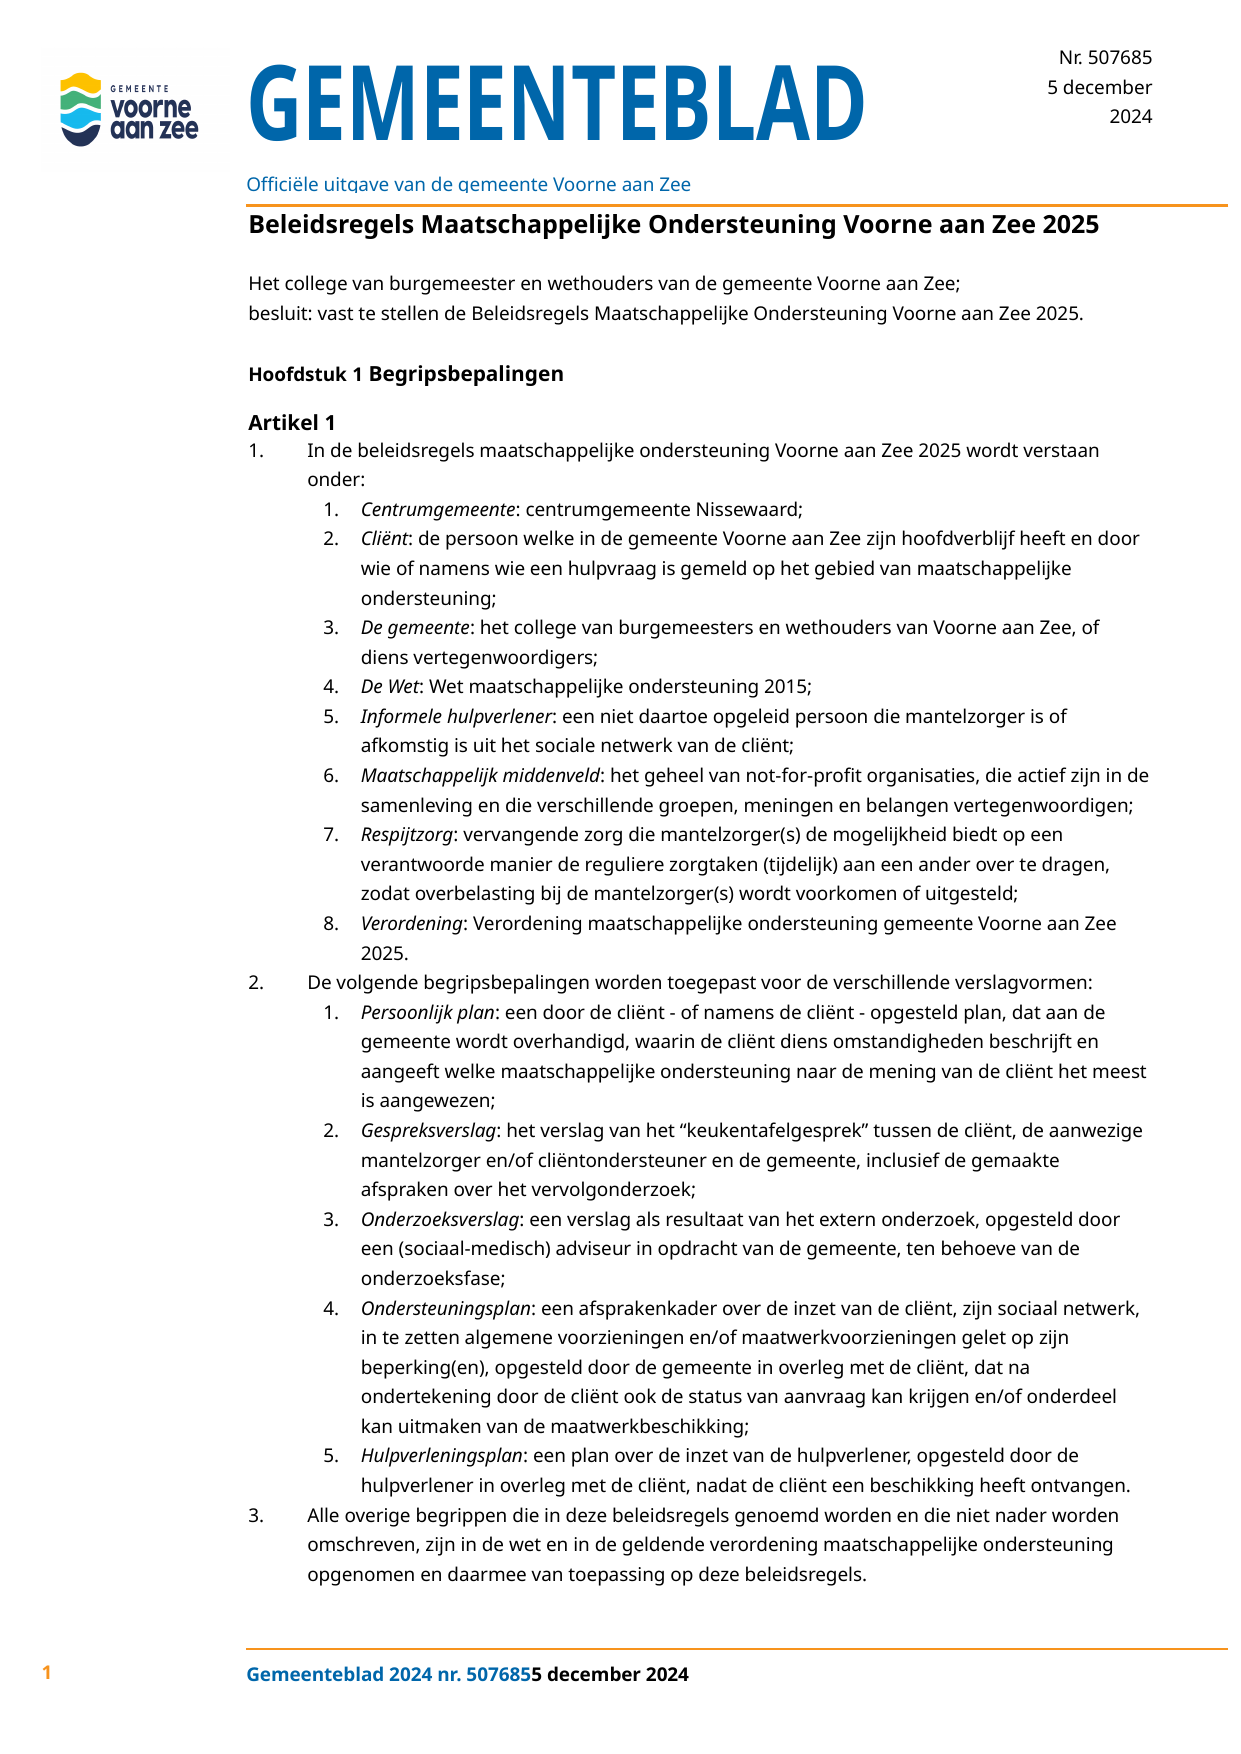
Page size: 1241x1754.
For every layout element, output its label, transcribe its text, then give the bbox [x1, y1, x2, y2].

text Beleidsregels Maatschappelijke Ondersteuning Voorne aan Zee 2025 [248, 207, 1152, 241]
list Cliënt: de persoon welke in de gemeente Voorne aan Zee zijn hoofdverblijf heeft en door wie of namens wie een hulpvraag is gemeld op het gebied van maatschappelijke ondersteuning; [323, 526, 1152, 610]
text besluit: vast te stellen de Beleidsregels Maatschappelijke Ondersteuning Voorne aan Zee 2025. [248, 300, 1152, 326]
list Respijtzorg: vervangende zorg die mantelzorger(s) de mogelijkheid biedt op een verantwoorde manier de reguliere zorgtaken (tijdelijk) aan een ander over te dragen, zodat overbelasting bij de mantelzorger(s) wordt voorkomen of uitgesteld; [323, 821, 1152, 906]
list Onderzoeksverslag: een verslag als resultaat van het extern onderzoek, opgesteld door een (sociaal-medisch) adviseur in opdracht van de gemeente, ten behoeve van de onderzoeksfase; [323, 1206, 1152, 1291]
list De Wet: Wet maatschappelijke ondersteuning 2015; [323, 673, 1152, 699]
list Alle overige begrippen die in deze beleidsregels genoemd worden en die niet nader worden omschreven, zijn in de wet en in de geldende verordening maatschappelijke ondersteuning opgenomen en daarmee van toepassing op deze beleidsregels. [248, 1502, 1152, 1587]
list Verordening: Verordening maatschappelijke ondersteuning gemeente Voorne aan Zee 2025. [323, 910, 1152, 965]
picture [41, 47, 231, 172]
text Artikel 1 [248, 408, 1152, 437]
list Hulpverleningsplan: een plan over de inzet van de hulpverlener, opgesteld door de hulpverlener in overleg met de cliënt, nadat de cliënt een beschikking heeft ontvangen. [323, 1443, 1152, 1498]
list Centrumgemeente: centrumgemeente Nissewaard; [323, 496, 1152, 522]
list De gemeente: het college van burgemeesters en wethouders van Voorne aan Zee, of diens vertegenwoordigers; [323, 614, 1152, 669]
list Maatschappelijk middenveld: het geheel van not-for-profit organisaties, die actief zijn in de samenleving en die verschillende groepen, meningen en belangen vertegenwoordigen; [323, 762, 1152, 817]
list Gespreksverslag: het verslag van het “keukentafelgesprek” tussen de cliënt, de aanwezige mantelzorger en/of cliëntondersteuner en de gemeente, inclusief de gemaakte afspraken over het vervolgonderzoek; [323, 1117, 1152, 1202]
list De volgende begripsbepalingen worden toegepast voor de verschillende verslagvormen: [248, 969, 1152, 995]
text Hoofdstuk 1 Begripsbepalingen [248, 359, 1152, 387]
list Informele hulpverlener: een niet daartoe opgeleid persoon die mantelzorger is of afkomstig is uit het sociale netwerk van de cliënt; [323, 703, 1152, 758]
list Persoonlijk plan: een door de cliënt - of namens de cliënt - opgesteld plan, dat aan de gemeente wordt overhandigd, waarin de cliënt diens omstandigheden beschrijft en aangeeft welke maatschappelijke ondersteuning naar de mening van de cliënt het meest is aangewezen; [323, 999, 1152, 1113]
list Ondersteuningsplan: een afsprakenkader over de inzet van de cliënt, zijn sociaal netwerk, in te zetten algemene voorzieningen en/of maatwerkvoorzieningen gelet op zijn beperking(en), opgesteld door de gemeente in overleg met de cliënt, dat na ondertekening door de cliënt ook de status van aanvraag kan krijgen en/of onderdeel kan uitmaken van de maatwerkbeschikking; [323, 1295, 1152, 1439]
text Het college van burgemeester en wethouders van de gemeente Voorne aan Zee; [248, 270, 1152, 296]
list In de beleidsregels maatschappelijke ondersteuning Voorne aan Zee 2025 wordt verstaan onder: [248, 437, 1152, 492]
